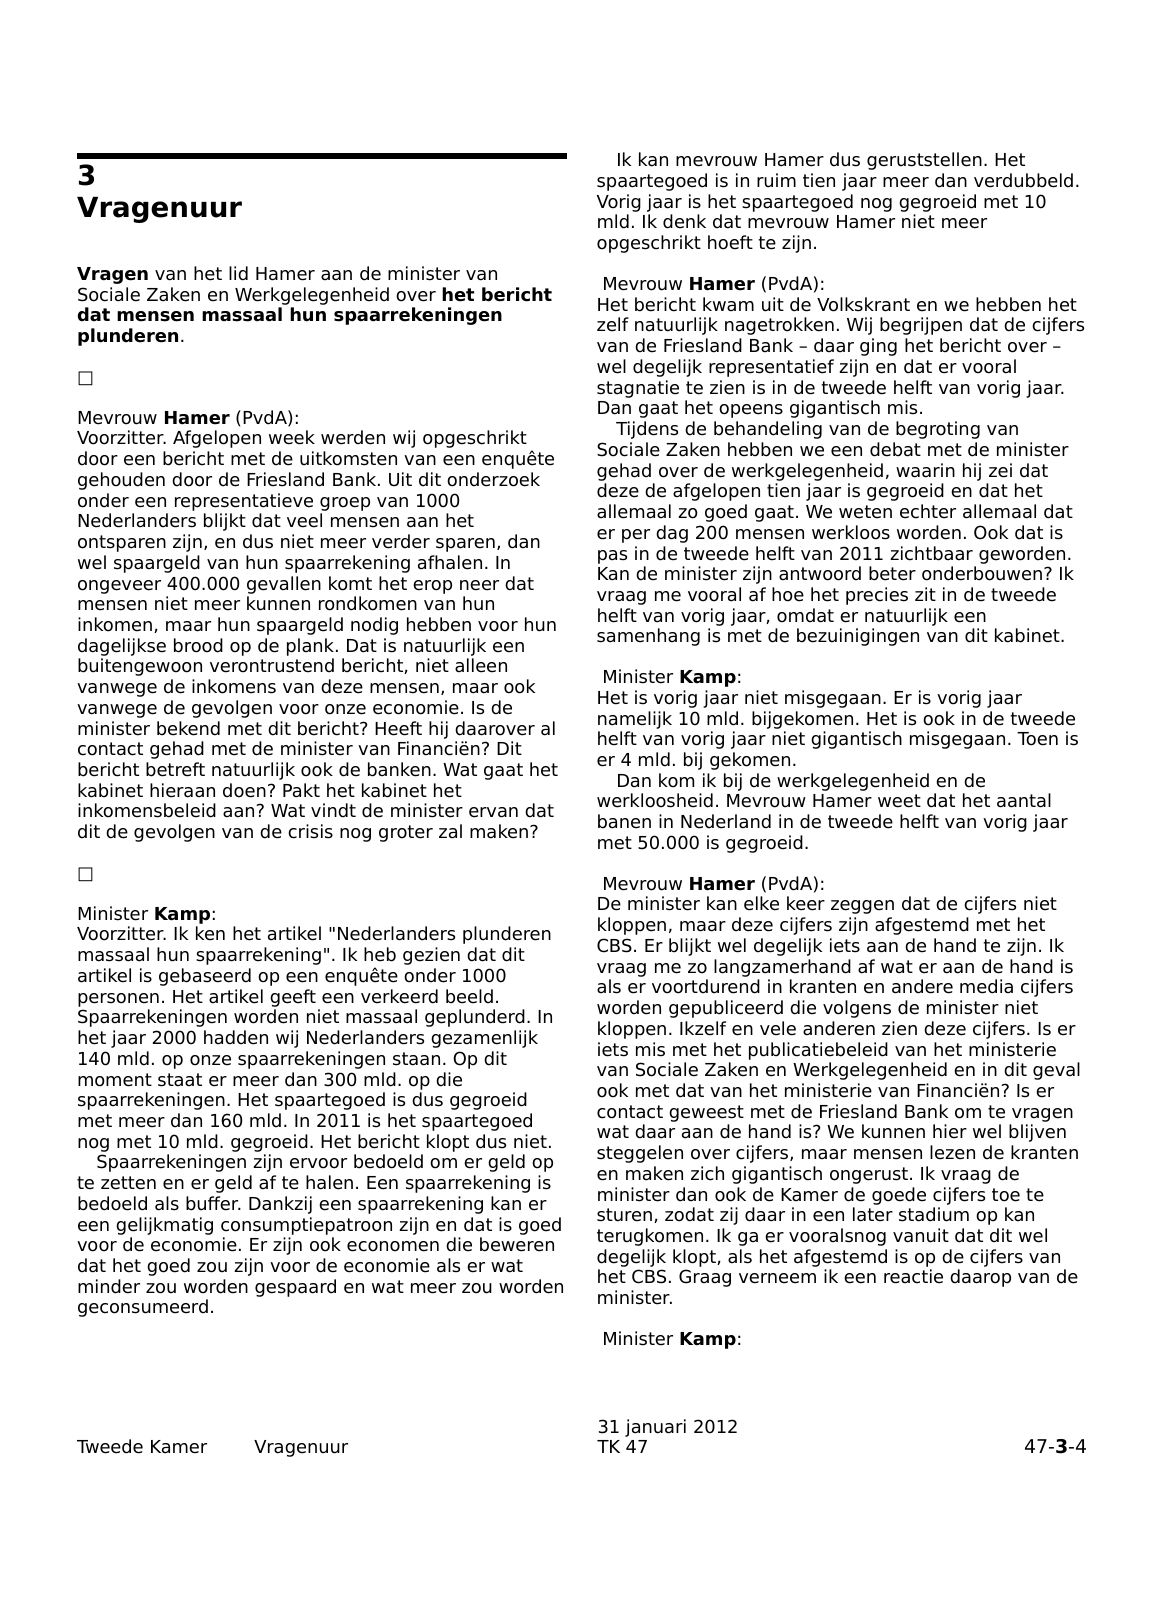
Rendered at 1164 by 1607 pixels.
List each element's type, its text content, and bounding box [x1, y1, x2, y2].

text □ [77, 367, 567, 387]
text Mevrouw Hamer (PvdA): [596, 873, 1087, 894]
text Voorzitter. Ik ken het artikel "Nederlanders plunderen massaal hun spaarrekening". Ik heb gezien dat dit artikel is gebaseerd op een enquête onder 1000 personen. Het artikel geeft een verkeerd beeld. Spaarrekeningen worden niet massaal geplunderd. In het jaar 2000 hadden wij Nederlanders gezamenlijk 140 mld. op onze spaarrekeningen staan. Op dit moment staat er meer dan 300 mld. op die spaarrekeningen. Het spaartegoed is dus gegroeid met meer dan 160 mld. In 2011 is het spaartegoed nog met 10 mld. gegroeid. Het bericht klopt dus niet. [77, 924, 567, 1152]
text Minister Kamp: [596, 667, 1087, 688]
title 3 Vragenuur [77, 159, 567, 224]
text Mevrouw Hamer (PvdA): [77, 407, 567, 428]
text Tijdens de behandeling van de begroting van Sociale Zaken hebben we een debat met de minister gehad over de werkgelegenheid, waarin hij zei dat deze de afgelopen tien jaar is gegroeid en dat het allemaal zo goed gaat. We weten echter allemaal dat er per dag 200 mensen werkloos worden. Ook dat is pas in de tweede helft van 2011 zichtbaar geworden. Kan de minister zijn antwoord beter onderbouwen? Ik vraag me vooral af hoe het precies zit in de tweede helft van vorig jaar, omdat er natuurlijk een samenhang is met de bezuinigingen van dit kabinet. [596, 419, 1087, 647]
text Vragen van het lid Hamer aan de minister van Sociale Zaken en Werkgelegenheid over het bericht dat mensen massaal hun spaarrekeningen plunderen. [77, 264, 567, 347]
text Het is vorig jaar niet misgegaan. Er is vorig jaar namelijk 10 mld. bijgekomen. Het is ook in de tweede helft van vorig jaar niet gigantisch misgegaan. Toen is er 4 mld. bij gekomen. [596, 688, 1087, 771]
text Het bericht kwam uit de Volkskrant en we hebben het zelf natuurlijk nagetrokken. Wij begrijpen dat de cijfers van de Friesland Bank – daar ging het bericht over – wel degelijk representatief zijn en dat er vooral stagnatie te zien is in de tweede helft van vorig jaar. Dan gaat het opeens gigantisch mis. [596, 294, 1087, 419]
text Mevrouw Hamer (PvdA): [596, 274, 1087, 294]
text Spaarrekeningen zijn ervoor bedoeld om er geld op te zetten en er geld af te halen. Een spaarrekening is bedoeld als buffer. Dankzij een spaarrekening kan er een gelijkmatig consumptiepatroon zijn en dat is goed voor de economie. Er zijn ook economen die beweren dat het goed zou zijn voor de economie als er wat minder zou worden gespaard en wat meer zou worden geconsumeerd. [77, 1152, 567, 1318]
text Voorzitter. Afgelopen week werden wij opgeschrikt door een bericht met de uitkomsten van een enquête gehouden door de Friesland Bank. Uit dit onderzoek onder een representatieve groep van 1000 Nederlanders blijkt dat veel mensen aan het ontsparen zijn, en dus niet meer verder sparen, dan wel spaargeld van hun spaarrekening afhalen. In ongeveer 400.000 gevallen komt het erop neer dat mensen niet meer kunnen rondkomen van hun inkomen, maar hun spaargeld nodig hebben voor hun dagelijkse brood op de plank. Dat is natuurlijk een buitengewoon verontrustend bericht, niet alleen vanwege de inkomens van deze mensen, maar ook vanwege de gevolgen voor onze economie. Is de minister bekend met dit bericht? Heeft hij daarover al contact gehad met de minister van Financiën? Dit bericht betreft natuurlijk ook de banken. Wat gaat het kabinet hieraan doen? Pakt het kabinet het inkomensbeleid aan? Wat vindt de minister ervan dat dit de gevolgen van de crisis nog groter zal maken? [77, 428, 567, 843]
text Minister Kamp: [596, 1329, 1087, 1349]
text Ik kan mevrouw Hamer dus geruststellen. Het spaartegoed is in ruim tien jaar meer dan verdubbeld. Vorig jaar is het spaartegoed nog gegroeid met 10 mld. Ik denk dat mevrouw Hamer niet meer opgeschrikt hoeft te zijn. [596, 150, 1087, 254]
text De minister kan elke keer zeggen dat de cijfers niet kloppen, maar deze cijfers zijn afgestemd met het CBS. Er blijkt wel degelijk iets aan de hand te zijn. Ik vraag me zo langzamerhand af wat er aan de hand is als er voortdurend in kranten en andere media cijfers worden gepubliceerd die volgens de minister niet kloppen. Ikzelf en vele anderen zien deze cijfers. Is er iets mis met het publicatiebeleid van het ministerie van Sociale Zaken en Werkgelegenheid en in dit geval ook met dat van het ministerie van Financiën? Is er contact geweest met de Friesland Bank om te vragen wat daar aan de hand is? We kunnen hier wel blijven steggelen over cijfers, maar mensen lezen de kranten en maken zich gigantisch ongerust. Ik vraag de minister dan ook de Kamer de goede cijfers toe te sturen, zodat zij daar in een later stadium op kan terugkomen. Ik ga er vooralsnog vanuit dat dit wel degelijk klopt, als het afgestemd is op de cijfers van het CBS. Graag verneem ik een reactie daarop van de minister. [596, 894, 1087, 1309]
text Dan kom ik bij de werkgelegenheid en de werkloosheid. Mevrouw Hamer weet dat het aantal banen in Nederland in de tweede helft van vorig jaar met 50.000 is gegroeid. [596, 771, 1087, 853]
text □ [77, 863, 567, 883]
text Minister Kamp: [77, 903, 567, 924]
